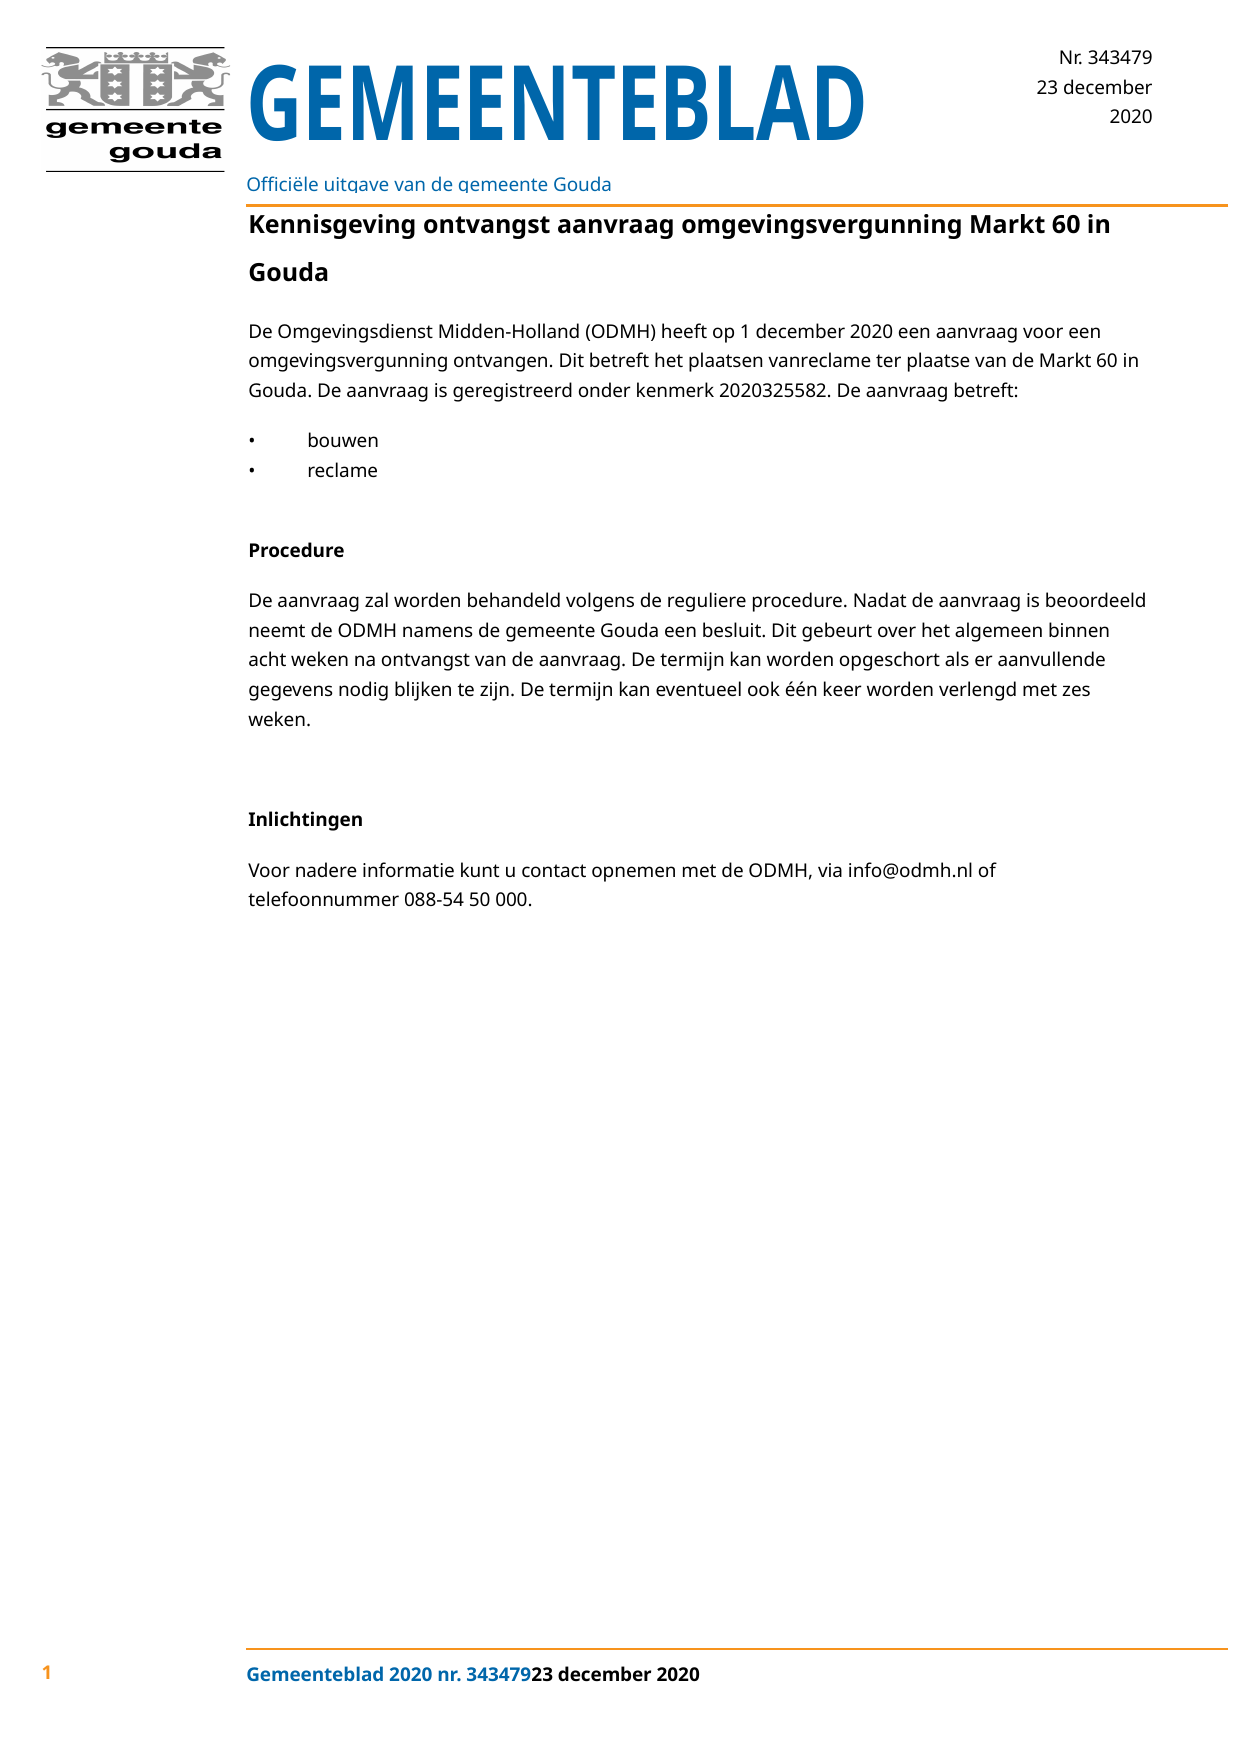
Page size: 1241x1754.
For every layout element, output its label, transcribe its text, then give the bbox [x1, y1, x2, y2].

text De Omgevingsdienst Midden-Holland (ODMH) heeft op 1 december 2020 een aanvraag voor een omgevingsvergunning ontvangen. Dit betreft het plaatsen vanreclame ter plaatse van de Markt 60 in Gouda. De aanvraag is geregistreerd onder kenmerk 2020325582. De aanvraag betreft: [248, 318, 1152, 403]
list reclame [248, 457, 1152, 483]
text De aanvraag zal worden behandeld volgens de reguliere procedure. Nadat de aanvraag is beoordeeld neemt de ODMH namens de gemeente Gouda een besluit. Dit gebeurt over het algemeen binnen acht weken na ontvangst van de aanvraag. De termijn kan worden opgeschort als er aanvullende gegevens nodig blijken te zijn. De termijn kan eventueel ook één keer worden verlengd met zes weken. [248, 587, 1152, 732]
text Procedure [248, 537, 1152, 563]
text Inlichtingen [248, 807, 1152, 832]
text Kennisgeving ontvangst aanvraag omgevingsvergunning Markt 60 in Gouda [248, 207, 1152, 288]
text Voor nadere informatie kunt u contact opnemen met de ODMH, via info@odmh.nl of telefoonnummer 088-54 50 000. [248, 857, 1152, 912]
picture [41, 47, 231, 172]
list bouwen [248, 427, 1152, 453]
